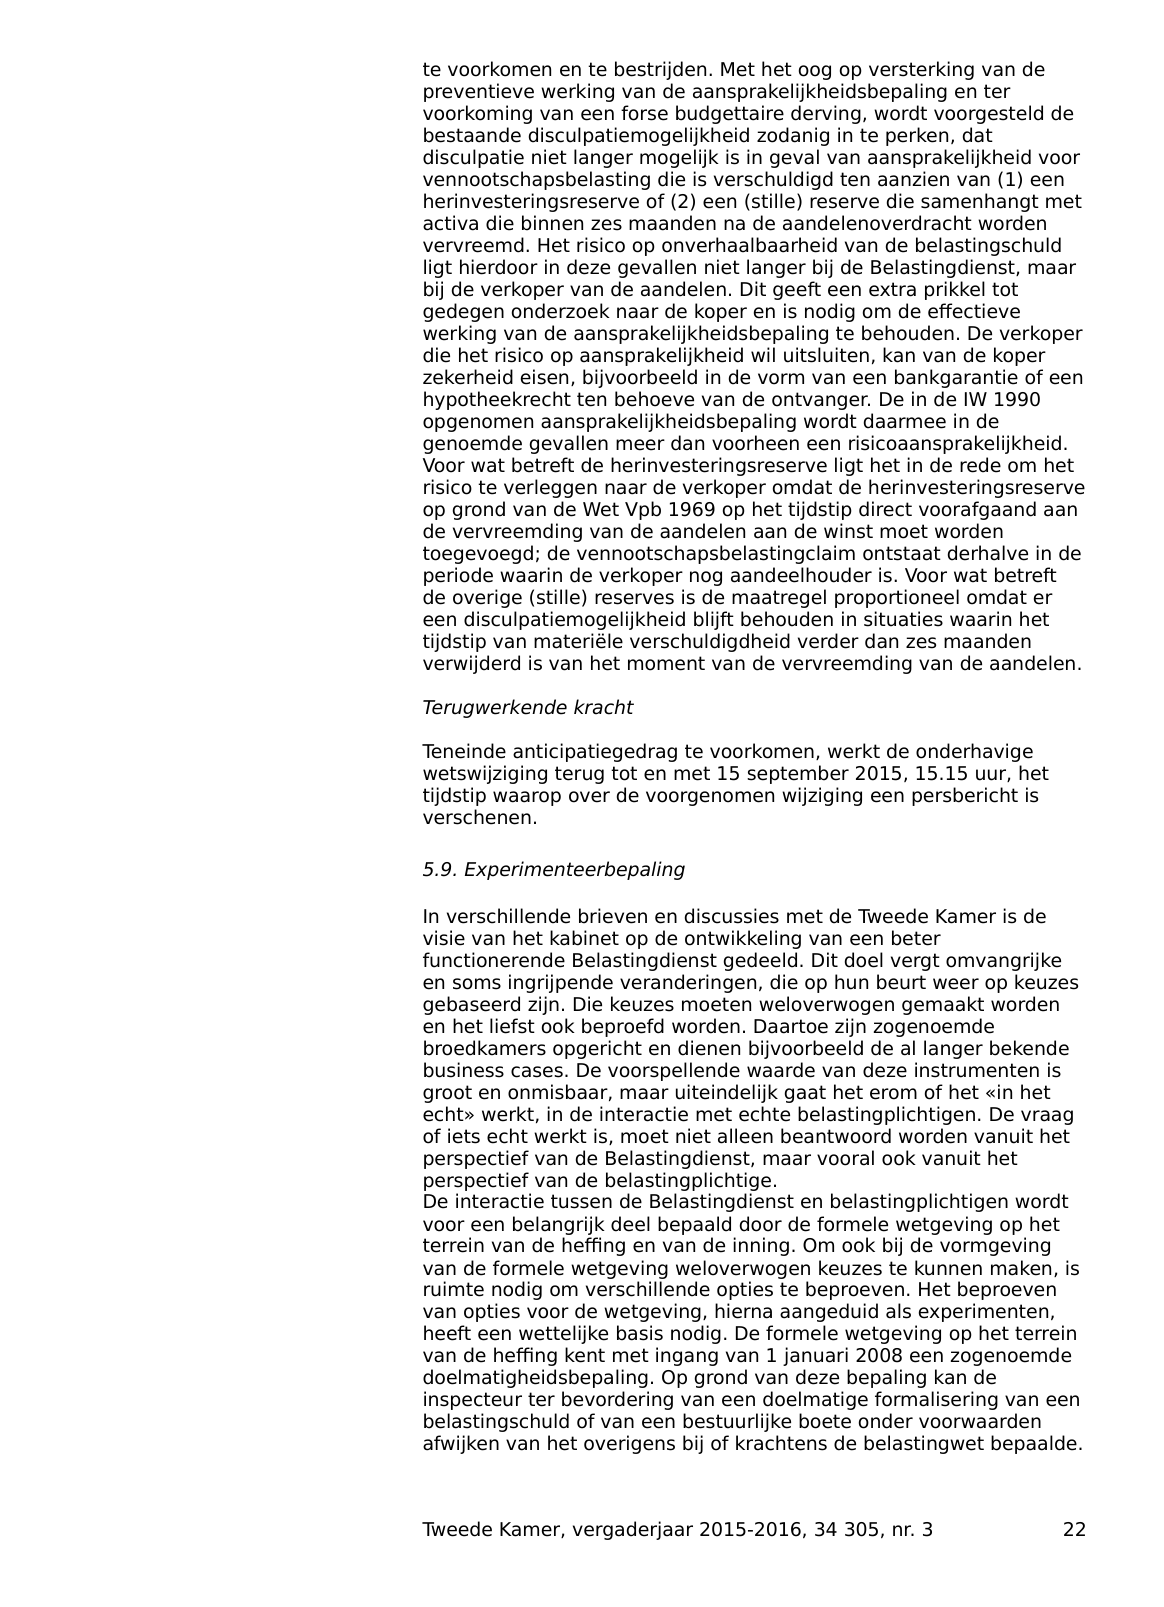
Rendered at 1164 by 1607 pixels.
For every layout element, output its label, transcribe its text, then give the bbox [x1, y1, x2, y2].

text Teneinde anticipatiegedrag te voorkomen, werkt de onderhavige wetswijziging terug tot en met 15 september 2015, 15.15 uur, het tijdstip waarop over de voorgenomen wijziging een persbericht is verschenen. [422, 741, 1087, 829]
text te voorkomen en te bestrijden. Met het oog op versterking van de preventieve werking van de aansprakelijkheidsbepaling en ter voorkoming van een forse budgettaire derving, wordt voorgesteld de bestaande disculpatiemogelijkheid zodanig in te perken, dat disculpatie niet langer mogelijk is in geval van aansprakelijkheid voor vennootschapsbelasting die is verschuldigd ten aanzien van (1) een herinvesteringsreserve of (2) een (stille) reserve die samenhangt met activa die binnen zes maanden na de aandelenoverdracht worden vervreemd. Het risico op onverhaalbaarheid van de belastingschuld ligt hierdoor in deze gevallen niet langer bij de Belastingdienst, maar bij de verkoper van de aandelen. Dit geeft een extra prikkel tot gedegen onderzoek naar de koper en is nodig om de effectieve werking van de aansprakelijkheidsbepaling te behouden. De verkoper die het risico op aansprakelijkheid wil uitsluiten, kan van de koper zekerheid eisen, bijvoorbeeld in de vorm van een bankgarantie of een hypotheekrecht ten behoeve van de ontvanger. De in de IW 1990 opgenomen aansprakelijkheidsbepaling wordt daarmee in de genoemde gevallen meer dan voorheen een risicoaansprakelijkheid. Voor wat betreft de herinvesteringsreserve ligt het in de rede om het risico te verleggen naar de verkoper omdat de herinvesteringsreserve op grond van de Wet Vpb 1969 op het tijdstip direct voorafgaand aan de vervreemding van de aandelen aan de winst moet worden toegevoegd; de vennootschapsbelastingclaim ontstaat derhalve in de periode waarin de verkoper nog aandeelhouder is. Voor wat betreft de overige (stille) reserves is de maatregel proportioneel omdat er een disculpatiemogelijkheid blijft behouden in situaties waarin het tijdstip van materiële verschuldigdheid verder dan zes maanden verwijderd is van het moment van de vervreemding van de aandelen. [422, 59, 1087, 674]
subtitle Terugwerkende kracht [422, 697, 1087, 719]
text De interactie tussen de Belastingdienst en belastingplichtigen wordt voor een belangrijk deel bepaald door de formele wetgeving op het terrein van de heffing en van de inning. Om ook bij de vormgeving van de formele wetgeving weloverwogen keuzes te kunnen maken, is ruimte nodig om verschillende opties te beproeven. Het beproeven van opties voor de wetgeving, hierna aangeduid als experimenten, heeft een wettelijke basis nodig. De formele wetgeving op het terrein van de heffing kent met ingang van 1 januari 2008 een zogenoemde doelmatigheidsbepaling. Op grond van deze bepaling kan de inspecteur ter bevordering van een doelmatige formalisering van een belastingschuld of van een bestuurlijke boete onder voorwaarden afwijken van het overigens bij of krachtens de belastingwet bepaalde. [422, 1191, 1087, 1455]
text In verschillende brieven en discussies met de Tweede Kamer is de visie van het kabinet op de ontwikkeling van een beter functionerende Belastingdienst gedeeld. Dit doel vergt omvangrijke en soms ingrijpende veranderingen, die op hun beurt weer op keuzes gebaseerd zijn. Die keuzes moeten weloverwogen gemaakt worden en het liefst ook beproefd worden. Daartoe zijn zogenoemde broedkamers opgericht en dienen bijvoorbeeld de al langer bekende business cases. De voorspellende waarde van deze instrumenten is groot en onmisbaar, maar uiteindelijk gaat het erom of het «in het echt» werkt, in de interactie met echte belastingplichtigen. De vraag of iets echt werkt is, moet niet alleen beantwoord worden vanuit het perspectief van de Belastingdienst, maar vooral ook vanuit het perspectief van de belastingplichtige. [422, 906, 1087, 1191]
subtitle 5.9. Experimenteerbepaling [422, 859, 1087, 881]
